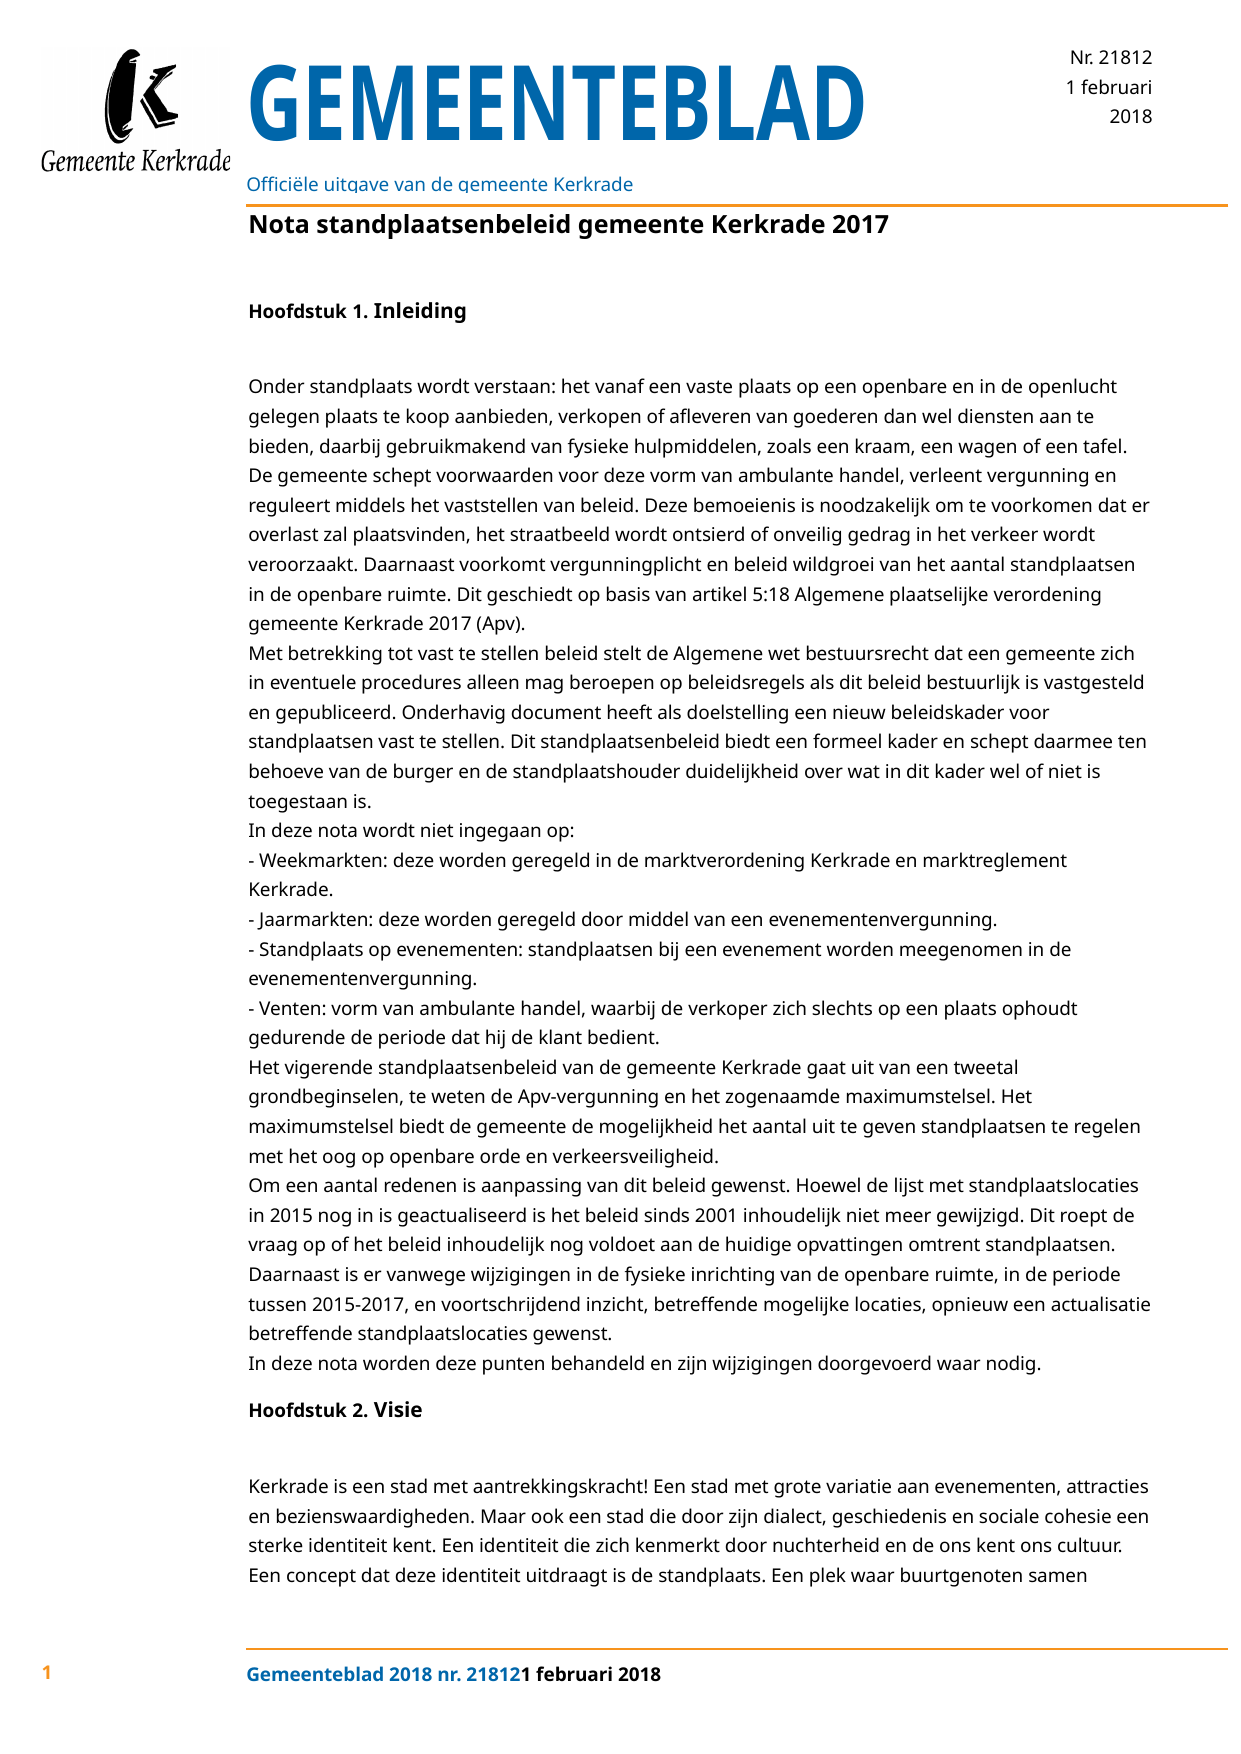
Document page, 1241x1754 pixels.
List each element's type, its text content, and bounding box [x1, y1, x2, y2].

text Hoofdstuk 1. Inleiding [248, 296, 1152, 324]
text - Venten: vorm van ambulante handel, waarbij de verkoper zich slechts op een plaats ophoudt gedurende de periode dat hij de klant bedient. [248, 995, 1152, 1050]
text - Jaarmarkten: deze worden geregeld door middel van een evenementenvergunning. [248, 906, 1152, 932]
picture [41, 47, 231, 172]
text - Standplaats op evenementen: standplaatsen bij een evenement worden meegenomen in de evenementenvergunning. [248, 936, 1152, 991]
text In deze nota wordt niet ingegaan op: [248, 817, 1152, 843]
text Om een aantal redenen is aanpassing van dit beleid gewenst. Hoewel de lijst met standplaatslocaties in 2015 nog in is geactualiseerd is het beleid sinds 2001 inhoudelijk niet meer gewijzigd. Dit roept de vraag op of het beleid inhoudelijk nog voldoet aan de huidige opvattingen omtrent standplaatsen. Daarnaast is er vanwege wijzigingen in de fysieke inrichting van de openbare ruimte, in de periode tussen 2015-2017, en voortschrijdend inzicht, betreffende mogelijke locaties, opnieuw een actualisatie betreffende standplaatslocaties gewenst. [248, 1172, 1152, 1346]
text Kerkrade is een stad met aantrekkingskracht! Een stad met grote variatie aan evenementen, attracties en bezienswaardigheden. Maar ook een stad die door zijn dialect, geschiedenis en sociale cohesie een sterke identiteit kent. Een identiteit die zich kenmerkt door nuchterheid en de ons kent ons cultuur. Een concept dat deze identiteit uitdraagt is de standplaats. Een plek waar buurtgenoten samen [248, 1473, 1152, 1588]
text In deze nota worden deze punten behandeld en zijn wijzigingen doorgevoerd waar nodig. [248, 1350, 1152, 1376]
text Nota standplaatsenbeleid gemeente Kerkrade 2017 [248, 207, 1152, 241]
text Met betrekking tot vast te stellen beleid stelt de Algemene wet bestuursrecht dat een gemeente zich in eventuele procedures alleen mag beroepen op beleidsregels als dit beleid bestuurlijk is vastgesteld en gepubliceerd. Onderhavig document heeft als doelstelling een nieuw beleidskader voor standplaatsen vast te stellen. Dit standplaatsenbeleid biedt een formeel kader en schept daarmee ten behoeve van de burger en de standplaatshouder duidelijkheid over wat in dit kader wel of niet is toegestaan is. [248, 640, 1152, 814]
text - Weekmarkten: deze worden geregeld in de marktverordening Kerkrade en marktreglement Kerkrade. [248, 847, 1152, 902]
text Hoofdstuk 2. Visie [248, 1396, 1152, 1424]
text Onder standplaats wordt verstaan: het vanaf een vaste plaats op een openbare en in de openlucht gelegen plaats te koop aanbieden, verkopen of afleveren van goederen dan wel diensten aan te bieden, daarbij gebruikmakend van fysieke hulpmiddelen, zoals een kraam, een wagen of een tafel. De gemeente schept voorwaarden voor deze vorm van ambulante handel, verleent vergunning en reguleert middels het vaststellen van beleid. Deze bemoeienis is noodzakelijk om te voorkomen dat er overlast zal plaatsvinden, het straatbeeld wordt ontsierd of onveilig gedrag in het verkeer wordt veroorzaakt. Daarnaast voorkomt vergunningplicht en beleid wildgroei van het aantal standplaatsen in de openbare ruimte. Dit geschiedt op basis van artikel 5:18 Algemene plaatselijke verordening gemeente Kerkrade 2017 (Apv). [248, 374, 1152, 636]
text Het vigerende standplaatsenbeleid van de gemeente Kerkrade gaat uit van een tweetal grondbeginselen, te weten de Apv-vergunning en het zogenaamde maximumstelsel. Het maximumstelsel biedt de gemeente de mogelijkheid het aantal uit te geven standplaatsen te regelen met het oog op openbare orde en verkeersveiligheid. [248, 1054, 1152, 1169]
